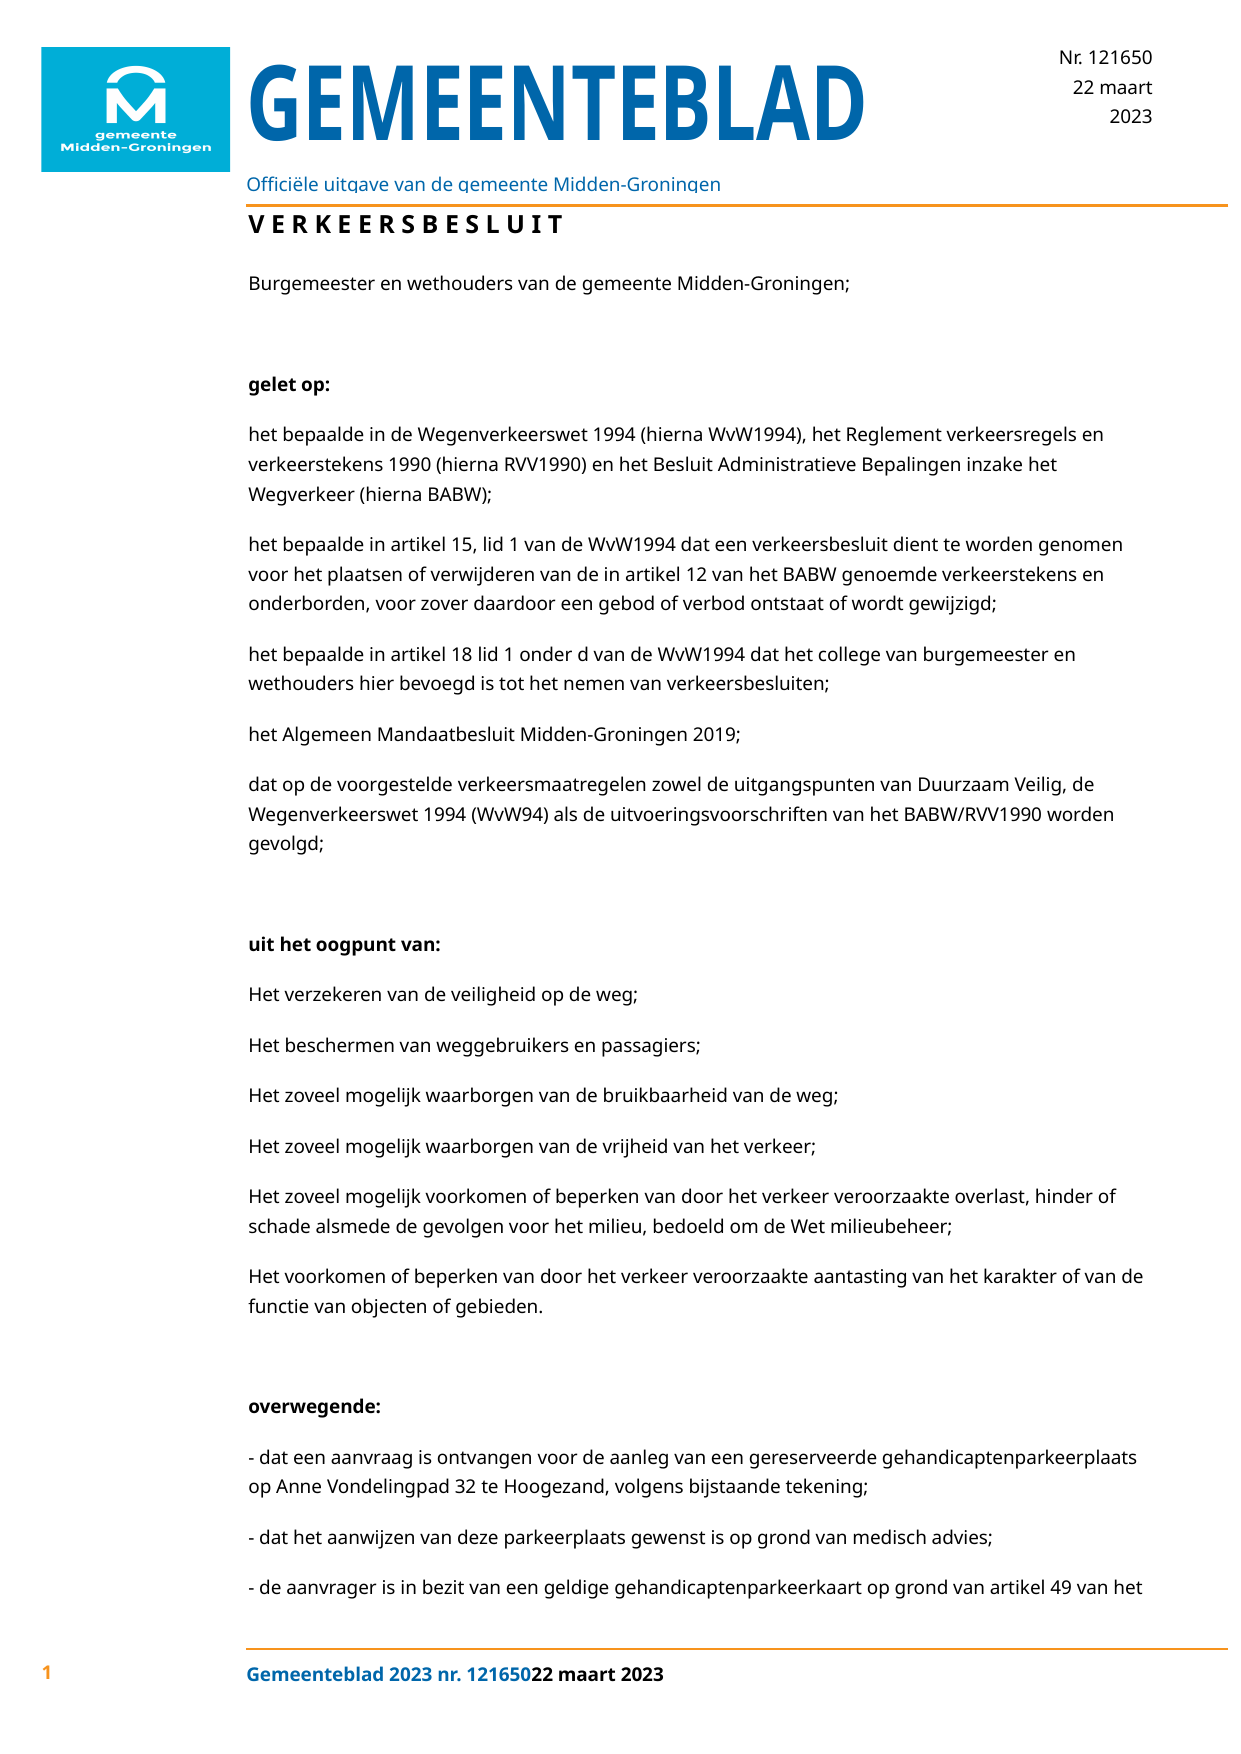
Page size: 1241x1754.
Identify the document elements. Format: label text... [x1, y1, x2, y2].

picture [107, 89, 165, 122]
text het bepaalde in de Wegenverkeerswet 1994 (hierna WvW1994), het Reglement verkeersregels en verkeerstekens 1990 (hierna RVV1990) en het Besluit Administratieve Bepalingen inzake het Wegverkeer (hierna BABW); [248, 422, 1152, 506]
picture [108, 66, 164, 82]
text het bepaalde in artikel 18 lid 1 onder d van de WvW1994 dat het college van burgemeester en wethouders hier bevoegd is tot het nemen van verkeersbesluiten; [248, 641, 1152, 696]
text V E R K E E R S B E S L U I T [248, 207, 1152, 241]
picture [184, 146, 190, 153]
text Het zoveel mogelijk waarborgen van de bruikbaarheid van de weg; [248, 1082, 1152, 1108]
text - dat het aanwijzen van deze parkeerplaats gewenst is op grond van medisch advies; [248, 1524, 1152, 1550]
text - dat een aanvraag is ontvangen voor de aanleg van een gereserveerde gehandicaptenparkeerplaats op Anne Vondelingpad 32 te Hoogezand, volgens bijstaande tekening; [248, 1444, 1152, 1499]
text Het zoveel mogelijk voorkomen of beperken van door het verkeer veroorzaakte overlast, hinder of schade alsmede de gevolgen voor het milieu, bedoeld om de Wet milieubeheer; [248, 1183, 1152, 1238]
text Burgemeester en wethouders van de gemeente Midden-Groningen; [248, 270, 1152, 296]
text Het verzekeren van de veiligheid op de weg; [248, 982, 1152, 1007]
text - de aanvrager is in bezit van een geldige gehandicaptenparkeerkaart op grond van artikel 49 van het [248, 1574, 1152, 1600]
text het bepaalde in artikel 15, lid 1 van de WvW1994 dat een verkeersbesluit dient te worden genomen voor het plaatsen of verwijderen van de in artikel 12 van het BABW genoemde verkeerstekens en onderborden, voor zover daardoor een gebod of verbod ontstaat of wordt gewijzigd; [248, 531, 1152, 616]
text uit het oogpunt van: [248, 931, 1152, 957]
text overwegende: [248, 1394, 1152, 1419]
text Het voorkomen of beperken van door het verkeer veroorzaakte aantasting van het karakter of van de functie van objecten of gebieden. [248, 1263, 1152, 1318]
text gelet op: [248, 371, 1152, 397]
text het Algemeen Mandaatbesluit Midden-Groningen 2019; [248, 721, 1152, 746]
text Het beschermen van weggebruikers en passagiers; [248, 1032, 1152, 1058]
text Het zoveel mogelijk waarborgen van de vrijheid van het verkeer; [248, 1133, 1152, 1158]
text dat op de voorgestelde verkeersmaatregelen zowel de uitgangspunten van Duurzaam Veilig, de Wegenverkeerswet 1994 (WvW94) als de uitvoeringsvoorschriften van het BABW/RVV1990 worden gevolgd; [248, 771, 1152, 856]
